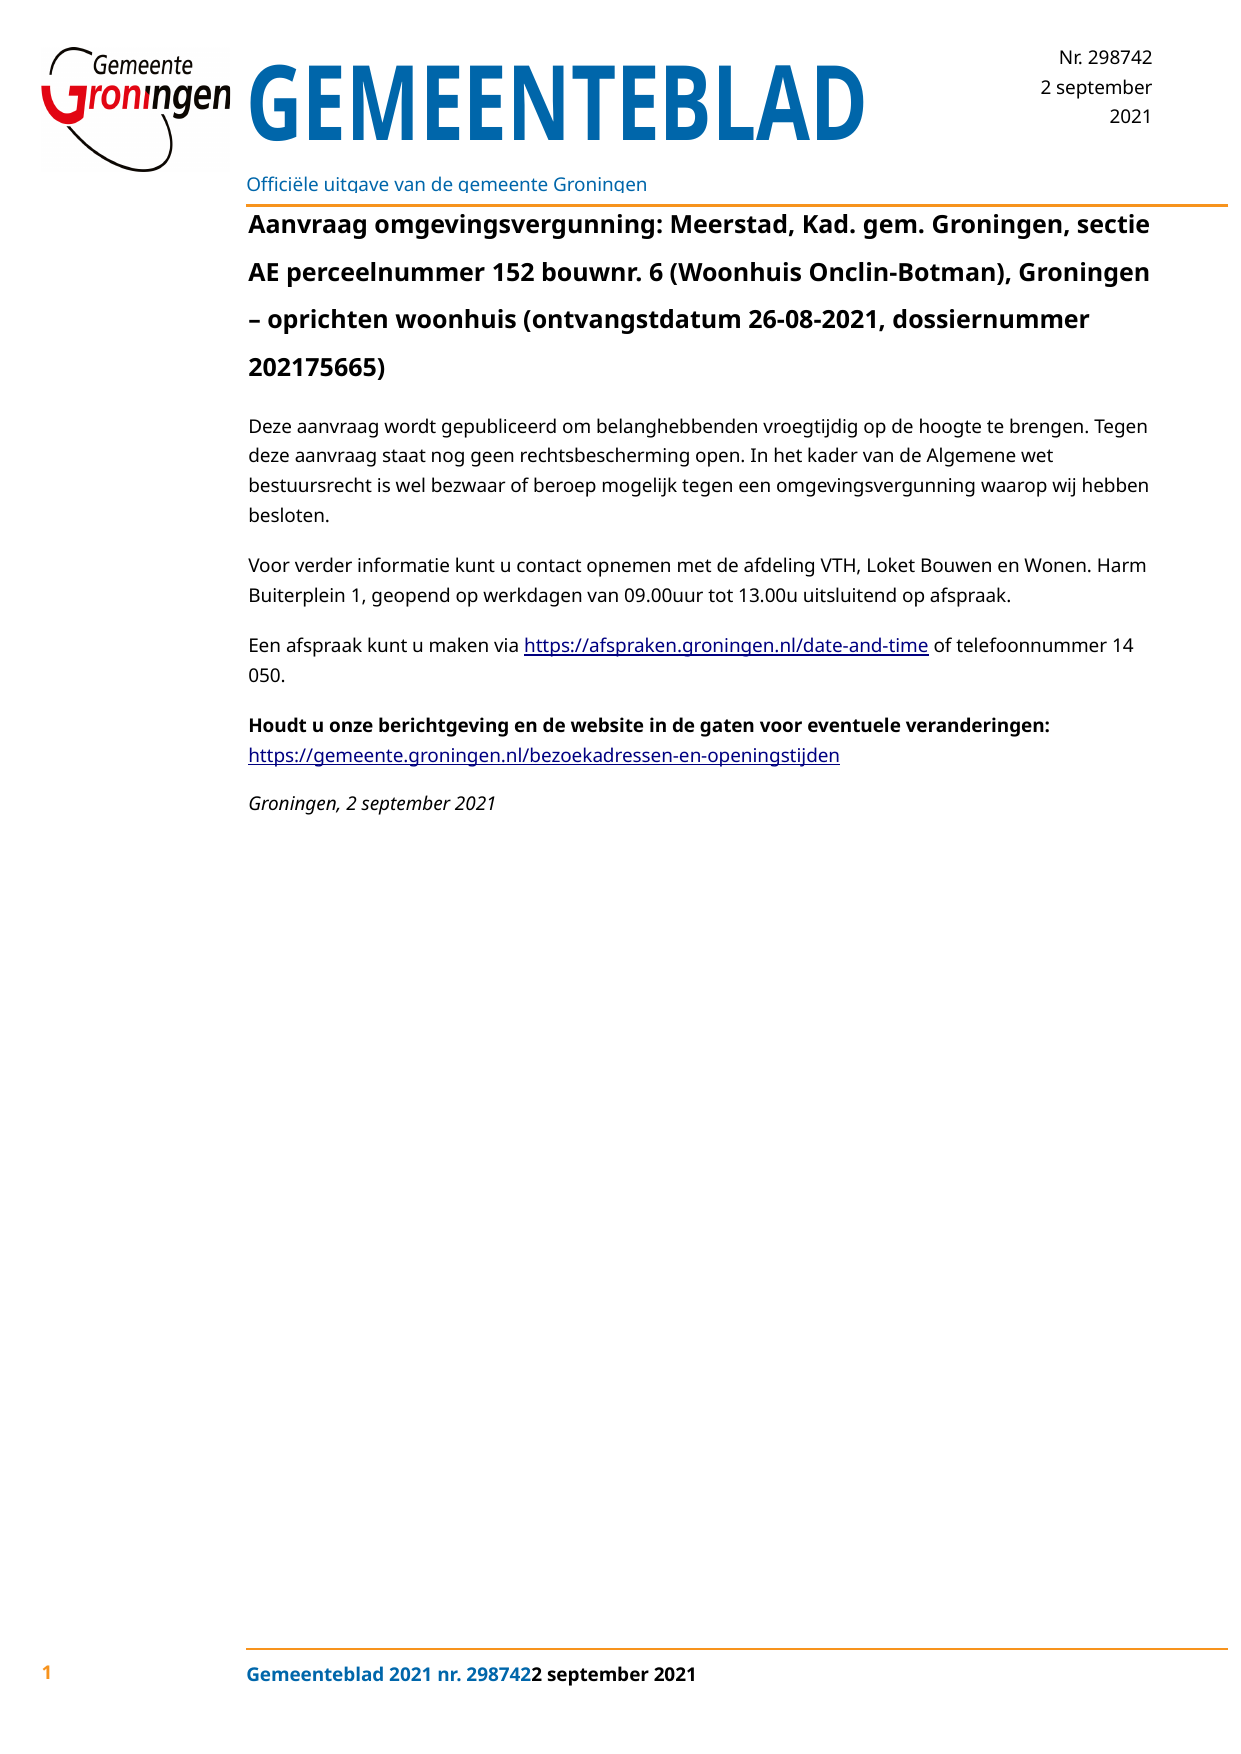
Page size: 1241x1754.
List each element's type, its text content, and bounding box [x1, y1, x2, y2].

text Groningen, 2 september 2021 [248, 790, 1152, 815]
text Voor verder informatie kunt u contact opnemen met de afdeling VTH, Loket Bouwen en Wonen. Harm Buiterplein 1, geopend op werkdagen van 09.00uur tot 13.00u uitsluitend op afspraak. [248, 552, 1152, 608]
text Deze aanvraag wordt gepubliceerd om belanghebbenden vroegtijdig op de hoogte te brengen. Tegen deze aanvraag staat nog geen rechtsbescherming open. In het kader van de Algemene wet bestuursrecht is wel bezwaar of beroep mogelijk tegen een omgevingsvergunning waarop wij hebben besloten. [248, 413, 1152, 528]
text Aanvraag omgevingsvergunning: Meerstad, Kad. gem. Groningen, sectie AE perceelnummer 152 bouwnr. 6 (Woonhuis Onclin-Botman), Groningen – oprichten woonhuis (ontvangstdatum 26-08-2021, dossiernummer 202175665) [248, 207, 1152, 384]
text Een afspraak kunt u maken via https://afspraken.groningen.nl/date-and-time of telefoonnummer 14 050. [248, 632, 1152, 688]
text Houdt u onze berichtgeving en de website in de gaten voor eventuele veranderingen: https://gemeente.groningen.nl/bezoekadressen-en-openingstijden [248, 712, 1152, 768]
picture [41, 47, 231, 172]
